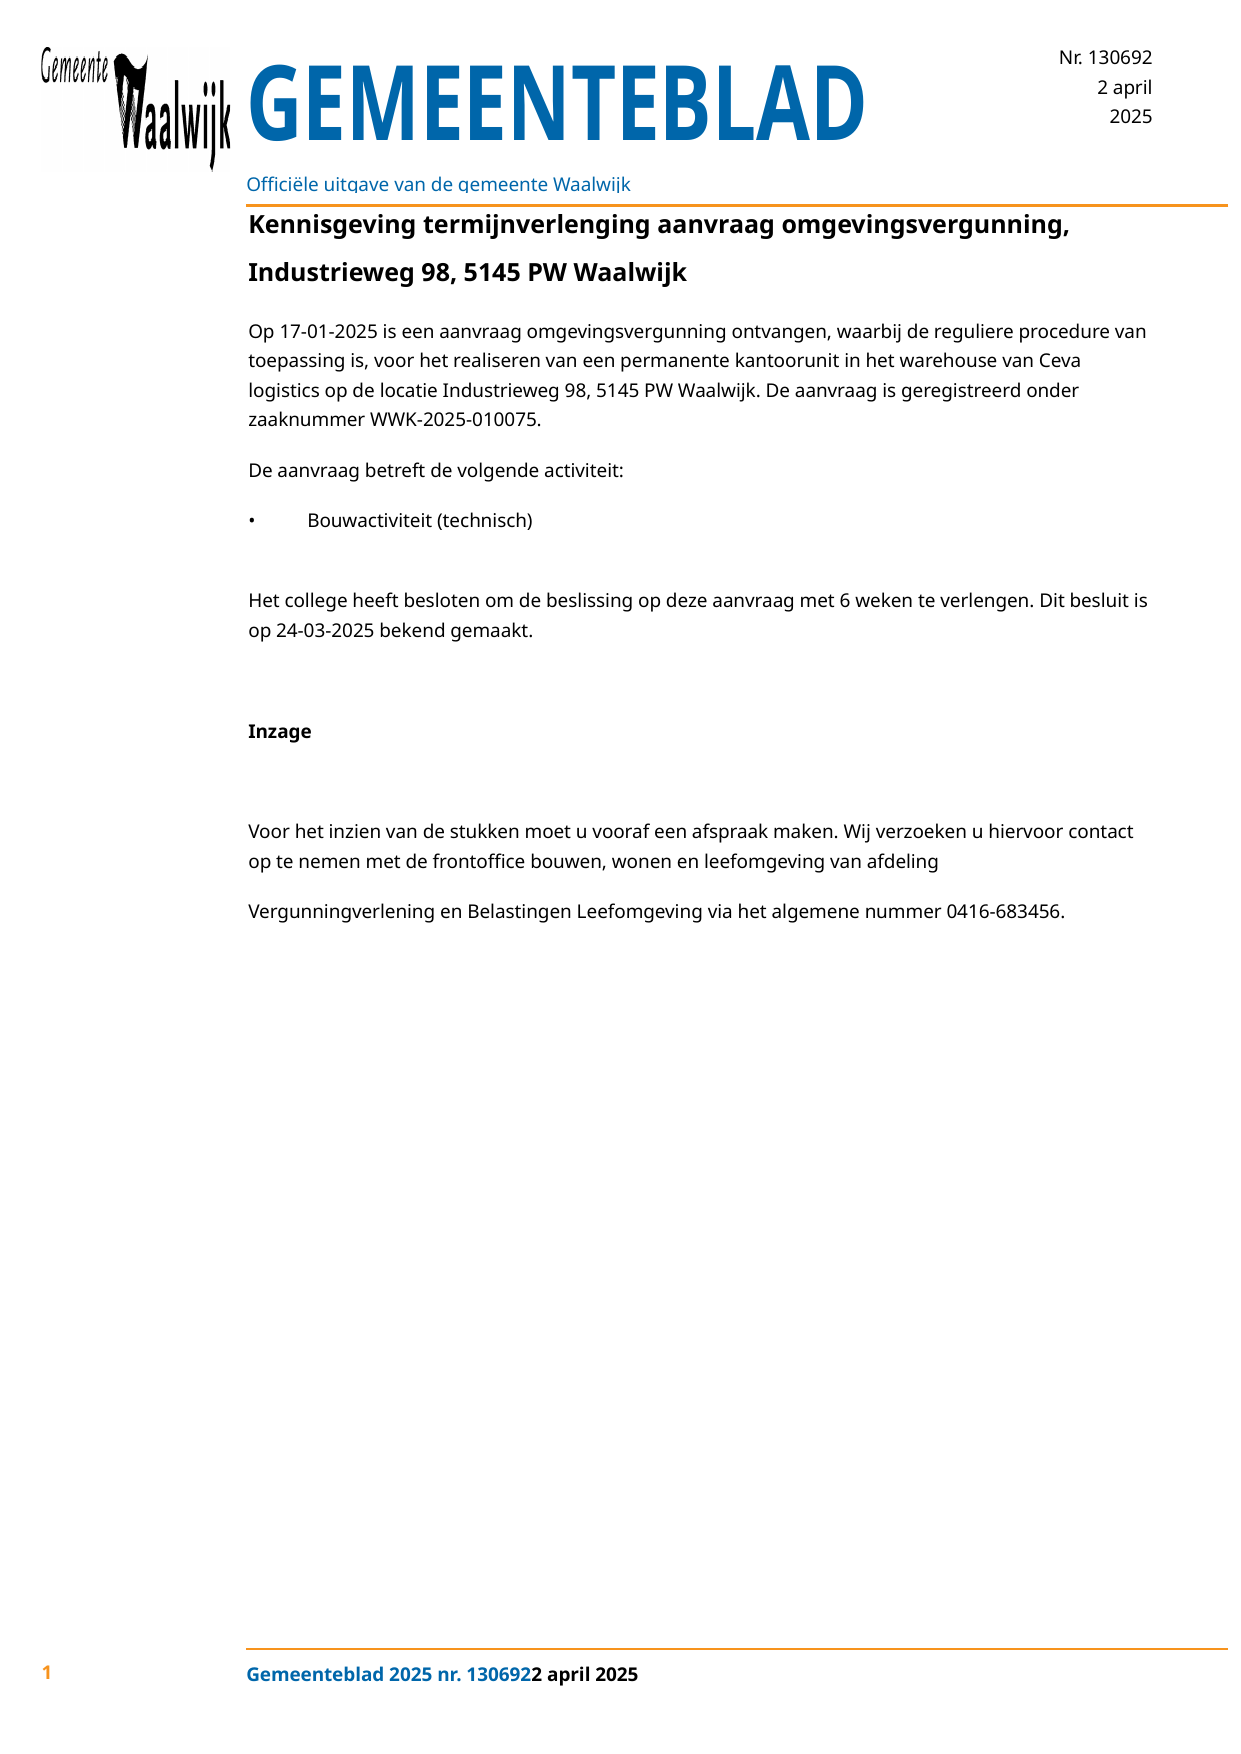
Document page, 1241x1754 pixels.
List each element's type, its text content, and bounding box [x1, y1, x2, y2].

list Bouwactiviteit (technisch) [248, 507, 1152, 533]
picture [41, 47, 231, 172]
text Vergunningverlening en Belastingen Leefomgeving via het algemene nummer 0416-683456. [248, 899, 1152, 924]
text Inzage [248, 718, 1152, 744]
text Voor het inzien van de stukken moet u vooraf een afspraak maken. Wij verzoeken u hiervoor contact op te nemen met de frontoffice bouwen, wonen en leefomgeving van afdeling [248, 819, 1152, 874]
text Het college heeft besloten om de beslissing op deze aanvraag met 6 weken te verlengen. Dit besluit is op 24-03-2025 bekend gemaakt. [248, 587, 1152, 643]
text Op 17-01-2025 is een aanvraag omgevingsvergunning ontvangen, waarbij de reguliere procedure van toepassing is, voor het realiseren van een permanente kantoorunit in het warehouse van Ceva logistics op de locatie Industrieweg 98, 5145 PW Waalwijk. De aanvraag is geregistreerd onder zaaknummer WWK-2025-010075. [248, 318, 1152, 432]
text De aanvraag betreft de volgende activiteit: [248, 457, 1152, 483]
text Kennisgeving termijnverlenging aanvraag omgevingsvergunning, Industrieweg 98, 5145 PW Waalwijk [248, 207, 1152, 288]
